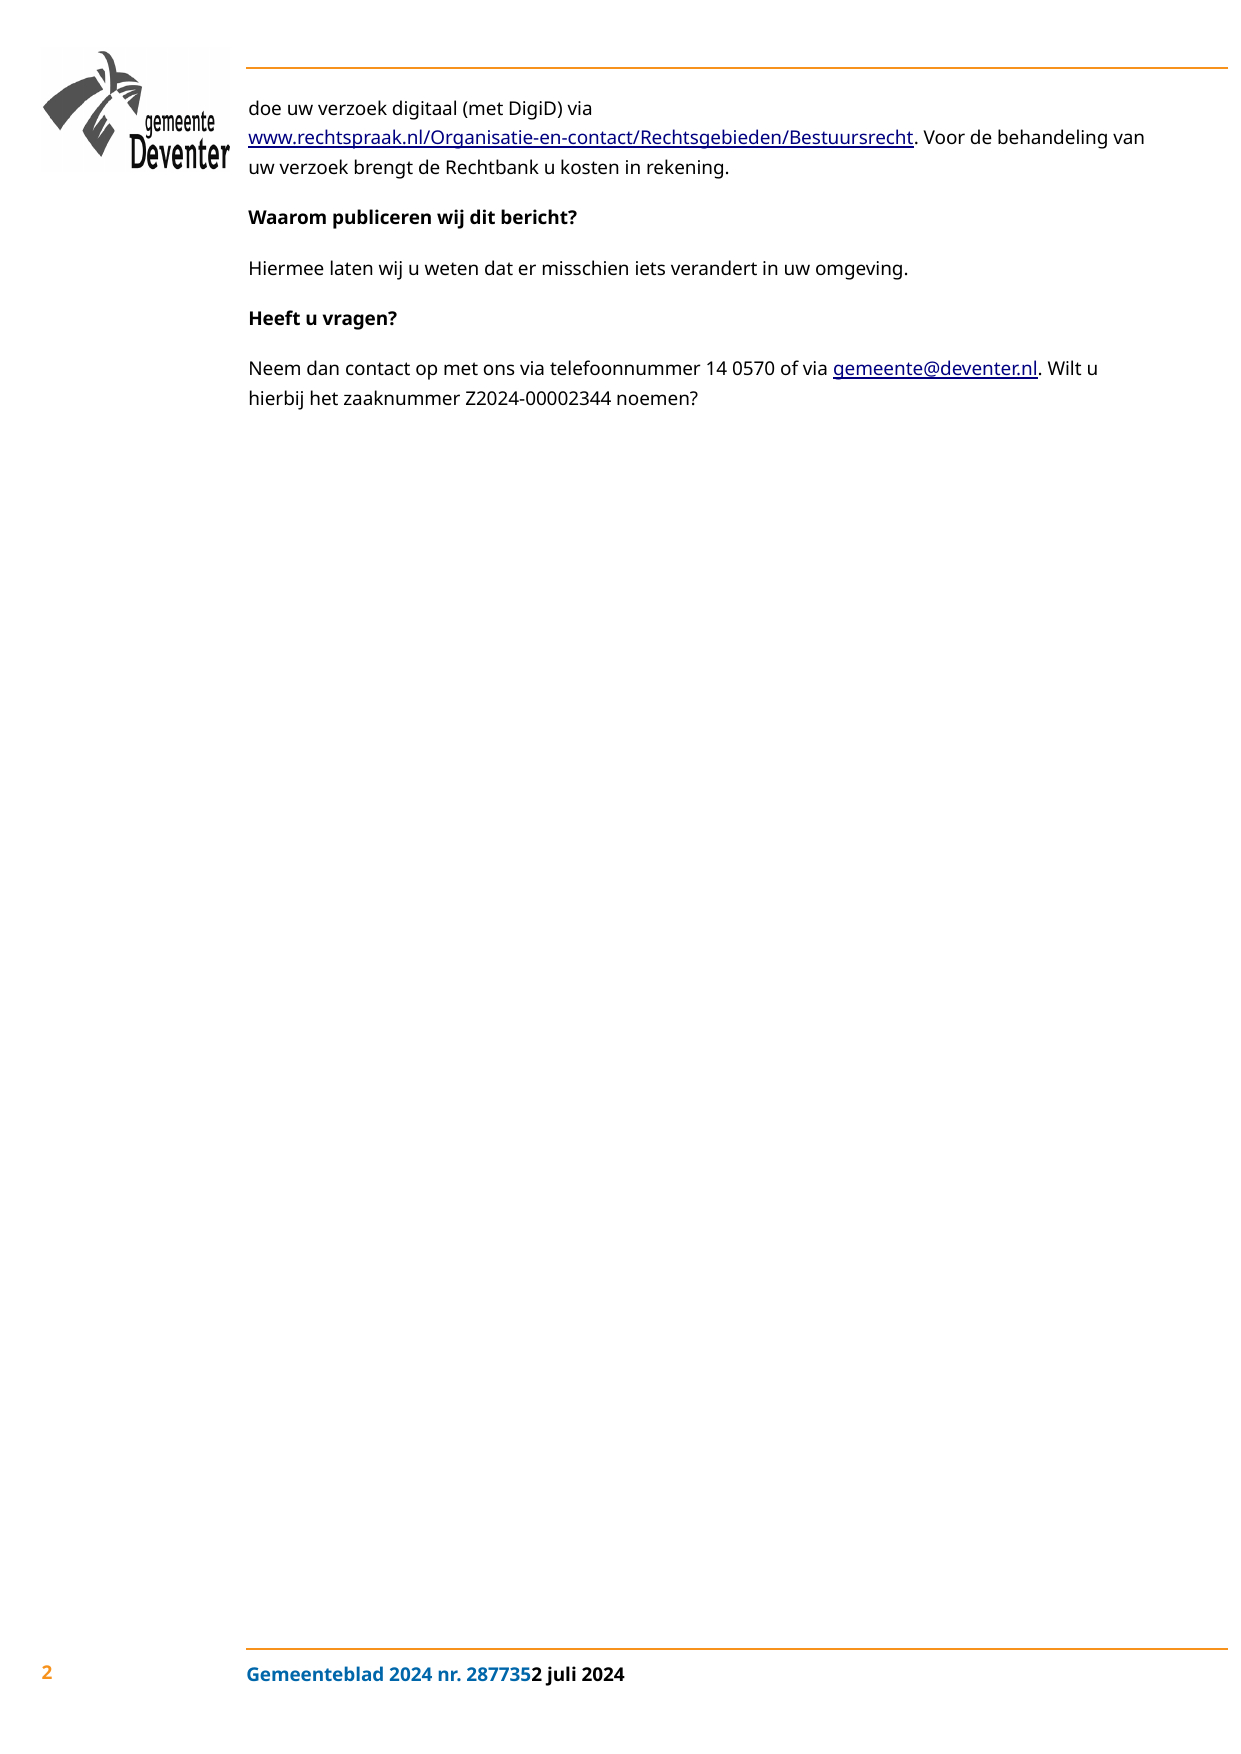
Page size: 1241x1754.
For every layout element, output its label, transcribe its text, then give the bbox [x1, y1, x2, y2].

text Hiermee laten wij u weten dat er misschien iets verandert in uw omgeving. [248, 255, 1152, 281]
text doe uw verzoek digitaal (met DigiD) via www.rechtspraak.nl/Organisatie-en-contact/Rechtsgebieden/Bestuursrecht. Voor de behandeling van uw verzoek brengt de Rechtbank u kosten in rekening. [248, 95, 1152, 180]
picture [41, 47, 231, 172]
text Waarom publiceren wij dit bericht? [248, 204, 1152, 230]
text Heeft u vragen? [248, 305, 1152, 331]
text Neem dan contact op met ons via telefoonnummer 14 0570 of via gemeente@deventer.nl. Wilt u hierbij het zaaknummer Z2024-00002344 noemen? [248, 356, 1152, 411]
